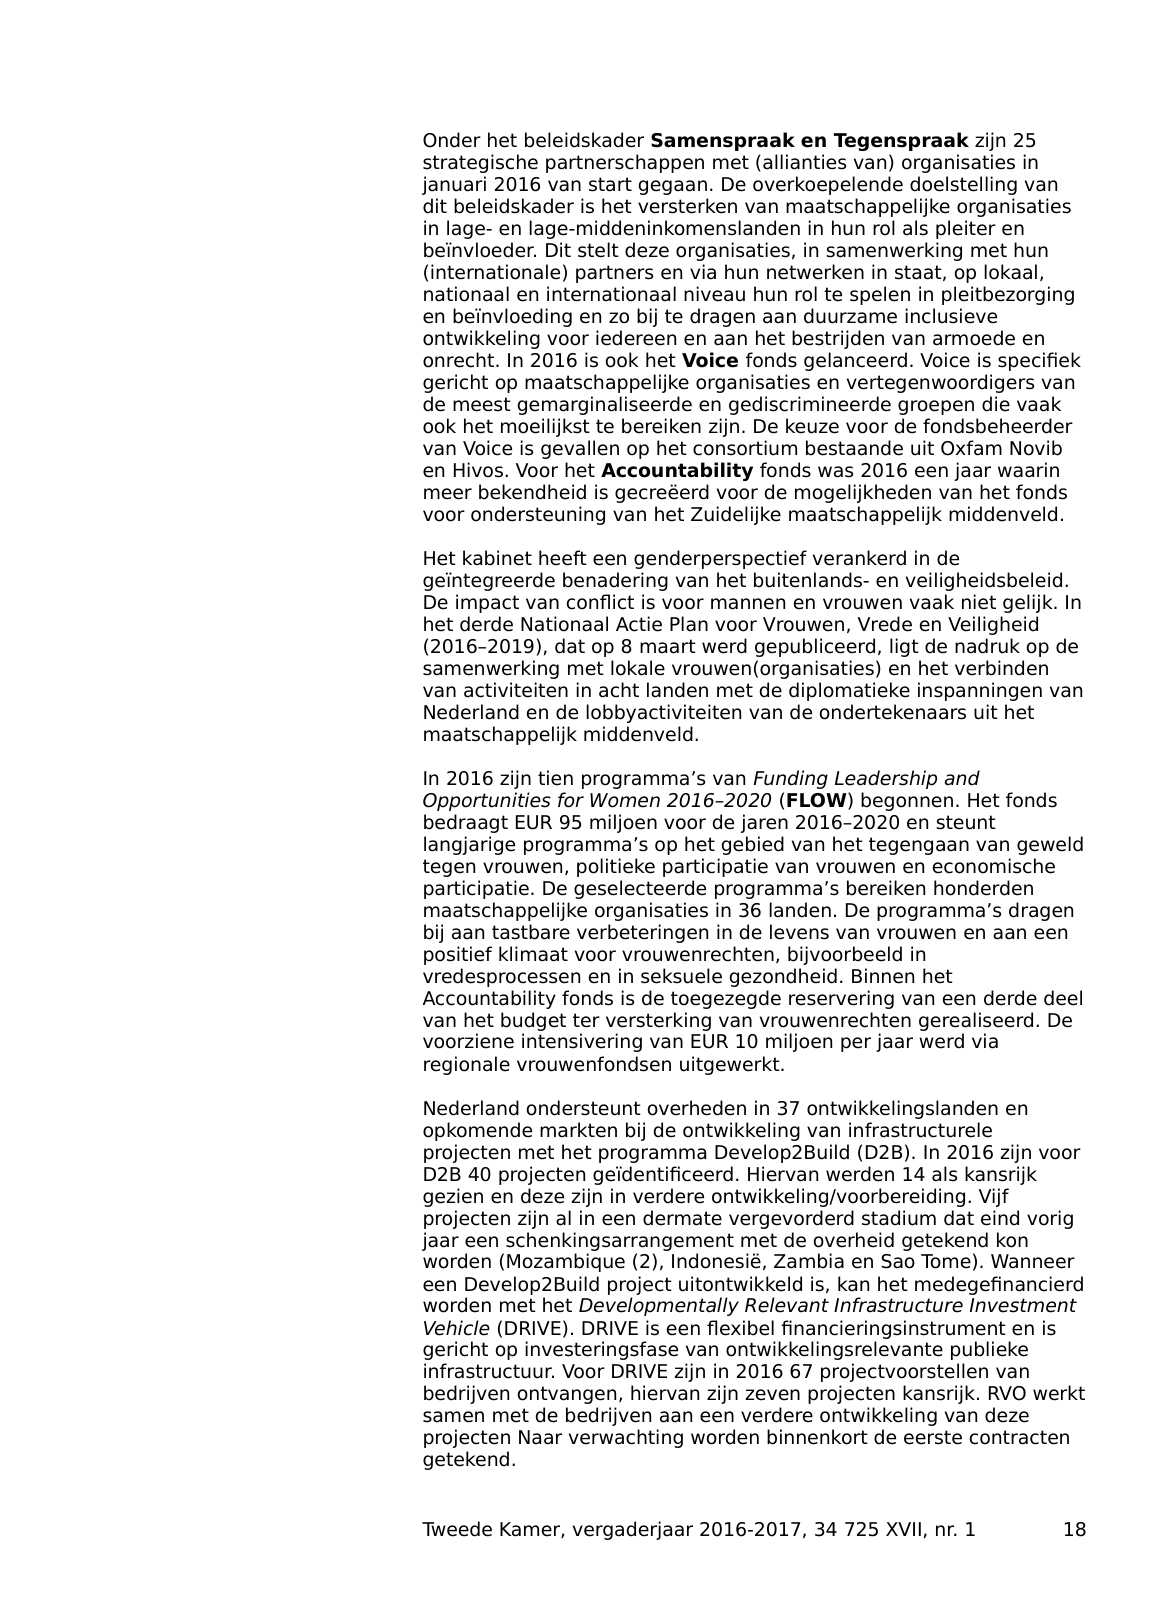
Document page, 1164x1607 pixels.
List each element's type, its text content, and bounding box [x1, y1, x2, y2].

text Nederland ondersteunt overheden in 37 ontwikkelingslanden en opkomende markten bij de ontwikkeling van infrastructurele projecten met het programma Develop2Build (D2B). In 2016 zijn voor D2B 40 projecten geïdentificeerd. Hiervan werden 14 als kansrijk gezien en deze zijn in verdere ontwikkeling/voorbereiding. Vijf projecten zijn al in een dermate vergevorderd stadium dat eind vorig jaar een schenkingsarrangement met de overheid getekend kon worden (Mozambique (2), Indonesië, Zambia en Sao Tome). Wanneer een Develop2Build project uitontwikkeld is, kan het medegefinancierd worden met het Developmentally Relevant Infrastructure Investment Vehicle (DRIVE). DRIVE is een flexibel financieringsinstrument en is gericht op investeringsfase van ontwikkelingsrelevante publieke infrastructuur. Voor DRIVE zijn in 2016 67 projectvoorstellen van bedrijven ontvangen, hiervan zijn zeven projecten kansrijk. RVO werkt samen met de bedrijven aan een verdere ontwikkeling van deze projecten Naar verwachting worden binnenkort de eerste contracten getekend. [422, 1098, 1087, 1471]
text Het kabinet heeft een genderperspectief verankerd in de geïntegreerde benadering van het buitenlands- en veiligheidsbeleid. De impact van conflict is voor mannen en vrouwen vaak niet gelijk. In het derde Nationaal Actie Plan voor Vrouwen, Vrede en Veiligheid (2016–2019), dat op 8 maart werd gepubliceerd, ligt de nadruk op de samenwerking met lokale vrouwen(organisaties) en het verbinden van activiteiten in acht landen met de diplomatieke inspanningen van Nederland en de lobbyactiviteiten van de ondertekenaars uit het maatschappelijk middenveld. [422, 548, 1087, 746]
text Onder het beleidskader Samenspraak en Tegenspraak zijn 25 strategische partnerschappen met (allianties van) organisaties in januari 2016 van start gegaan. De overkoepelende doelstelling van dit beleidskader is het versterken van maatschappelijke organisaties in lage- en lage-middeninkomenslanden in hun rol als pleiter en beïnvloeder. Dit stelt deze organisaties, in samenwerking met hun (internationale) partners en via hun netwerken in staat, op lokaal, nationaal en internationaal niveau hun rol te spelen in pleitbezorging en beïnvloeding en zo bij te dragen aan duurzame inclusieve ontwikkeling voor iedereen en aan het bestrijden van armoede en onrecht. In 2016 is ook het Voice fonds gelanceerd. Voice is specifiek gericht op maatschappelijke organisaties en vertegenwoordigers van de meest gemarginaliseerde en gediscrimineerde groepen die vaak ook het moeilijkst te bereiken zijn. De keuze voor de fondsbeheerder van Voice is gevallen op het consortium bestaande uit Oxfam Novib en Hivos. Voor het Accountability fonds was 2016 een jaar waarin meer bekendheid is gecreëerd voor de mogelijkheden van het fonds voor ondersteuning van het Zuidelijke maatschappelijk middenveld. [422, 130, 1087, 526]
text In 2016 zijn tien programma’s van Funding Leadership and Opportunities for Women 2016–2020 (FLOW) begonnen. Het fonds bedraagt EUR 95 miljoen voor de jaren 2016–2020 en steunt langjarige programma’s op het gebied van het tegengaan van geweld tegen vrouwen, politieke participatie van vrouwen en economische participatie. De geselecteerde programma’s bereiken honderden maatschappelijke organisaties in 36 landen. De programma’s dragen bij aan tastbare verbeteringen in de levens van vrouwen en aan een positief klimaat voor vrouwenrechten, bijvoorbeeld in vredesprocessen en in seksuele gezondheid. Binnen het Accountability fonds is de toegezegde reservering van een derde deel van het budget ter versterking van vrouwenrechten gerealiseerd. De voorziene intensivering van EUR 10 miljoen per jaar werd via regionale vrouwenfondsen uitgewerkt. [422, 768, 1087, 1075]
